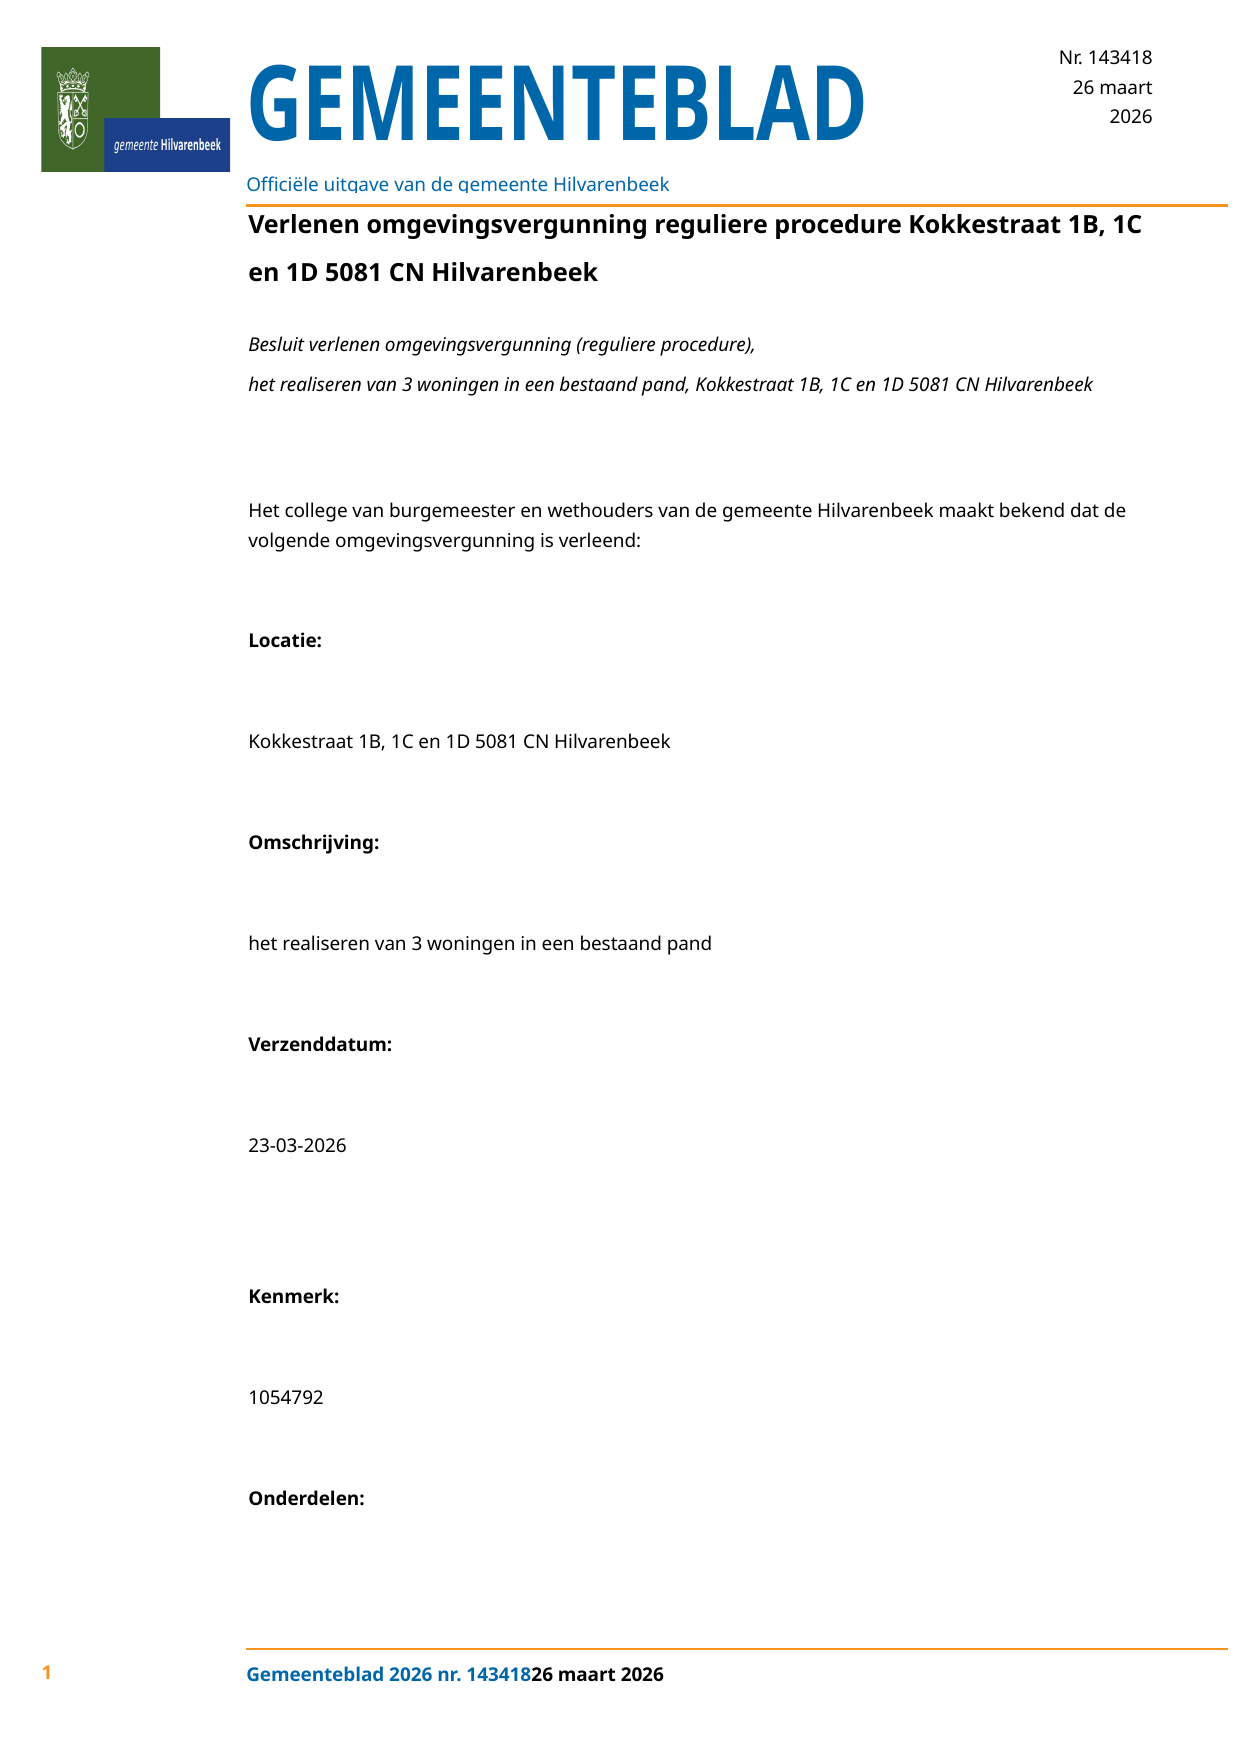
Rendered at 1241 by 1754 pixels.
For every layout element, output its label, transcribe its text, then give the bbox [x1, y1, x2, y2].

picture [41, 47, 231, 172]
text Onderdelen: [248, 1485, 1152, 1511]
text Verlenen omgevingsvergunning reguliere procedure Kokkestraat 1B, 1C en 1D 5081 CN Hilvarenbeek [248, 207, 1152, 288]
text Kenmerk: [248, 1283, 1152, 1309]
text Het college van burgemeester en wethouders van de gemeente Hilvarenbeek maakt bekend dat de volgende omgevingsvergunning is verleend: [248, 497, 1152, 553]
text Besluit verlenen omgevingsvergunning (reguliere procedure), [248, 331, 1152, 357]
text 23-03-2026 [248, 1132, 1152, 1158]
text het realiseren van 3 woningen in een bestaand pand, Kokkestraat 1B, 1C en 1D 5081 CN Hilvarenbeek [248, 371, 1152, 396]
text 1054792 [248, 1384, 1152, 1410]
text Omschrijving: [248, 829, 1152, 855]
text Locatie: [248, 628, 1152, 653]
text Verzenddatum: [248, 1031, 1152, 1057]
text het realiseren van 3 woningen in een bestaand pand [248, 930, 1152, 956]
text Kokkestraat 1B, 1C en 1D 5081 CN Hilvarenbeek [248, 728, 1152, 754]
